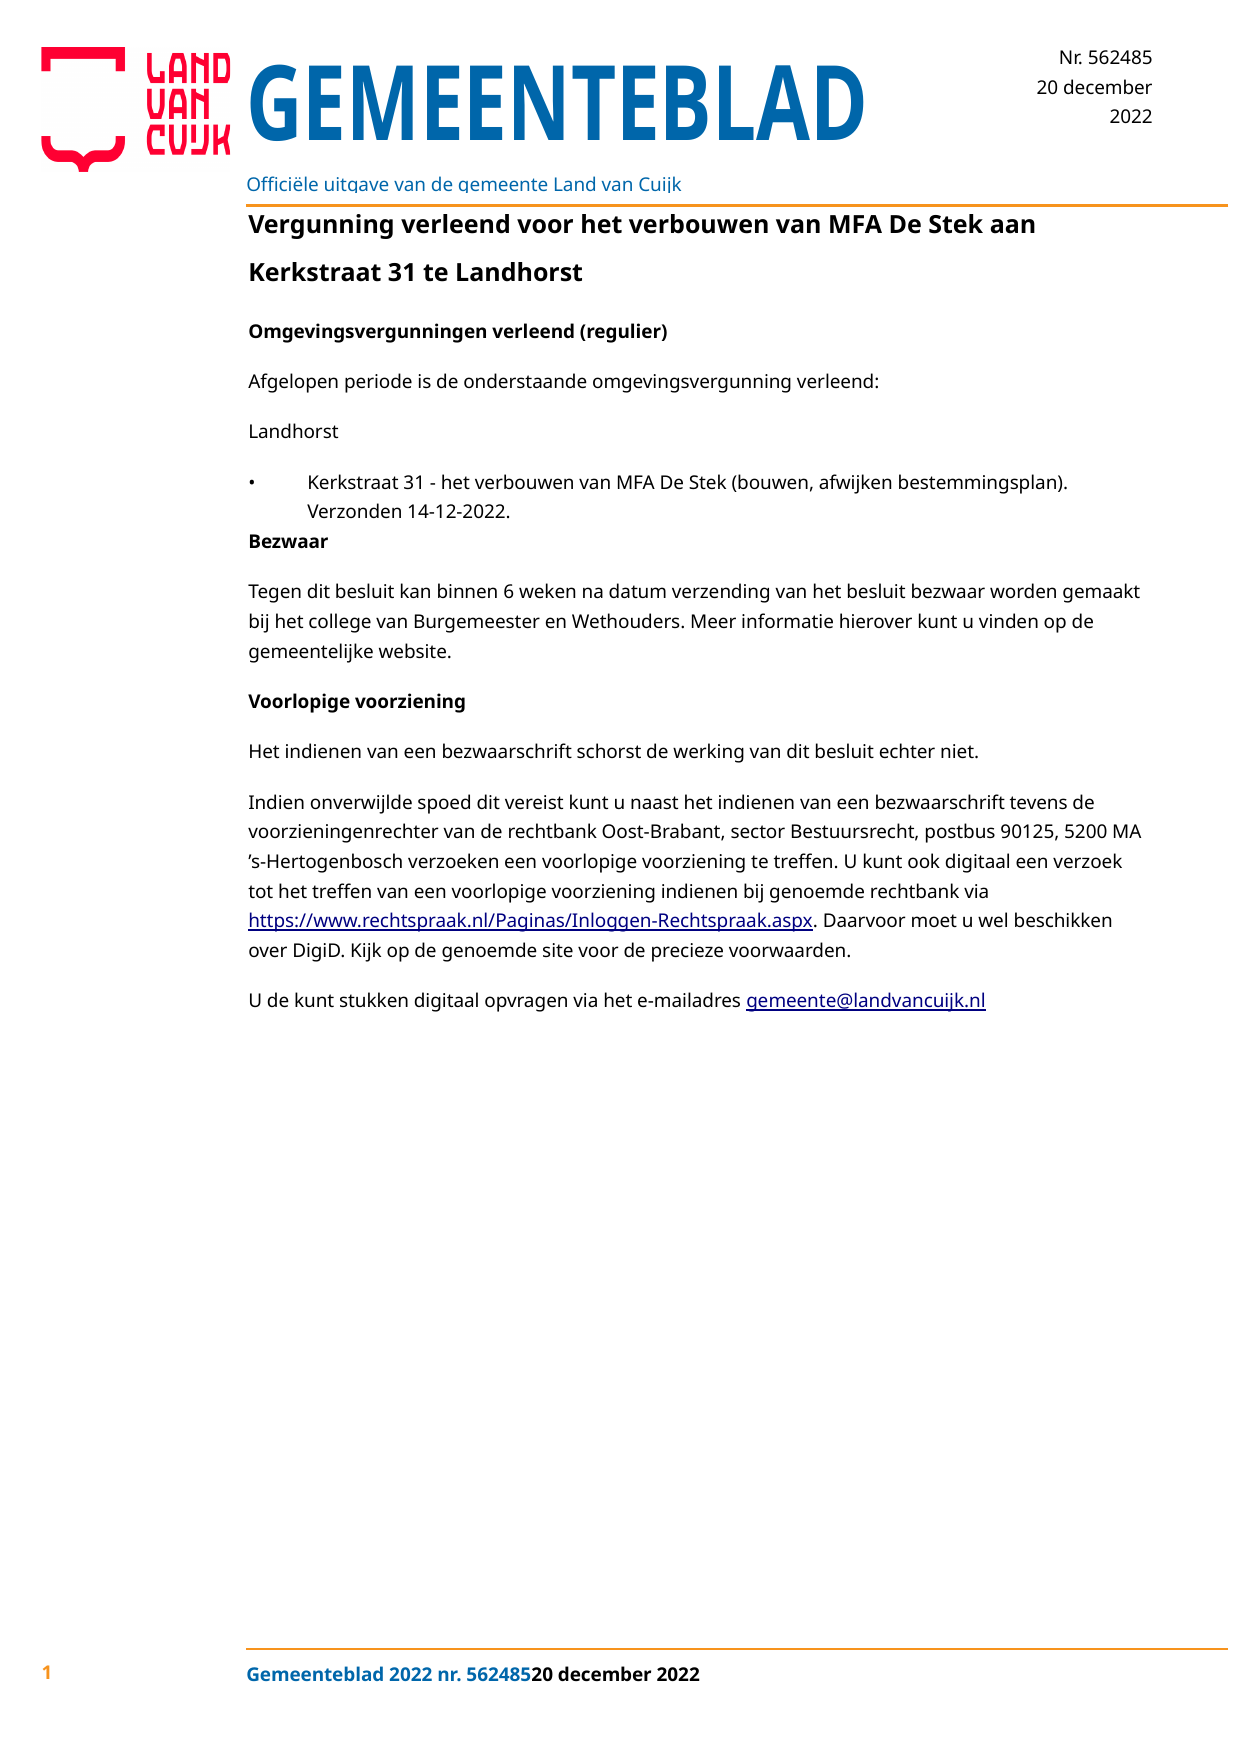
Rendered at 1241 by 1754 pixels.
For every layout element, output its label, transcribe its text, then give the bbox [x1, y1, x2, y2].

picture [41, 47, 231, 172]
text Tegen dit besluit kan binnen 6 weken na datum verzending van het besluit bezwaar worden gemaakt bij het college van Burgemeester en Wethouders. Meer informatie hierover kunt u vinden op de gemeentelijke website. [248, 579, 1152, 664]
text Landhorst [248, 419, 1152, 444]
text Bezwaar [248, 528, 1152, 554]
text U de kunt stukken digitaal opvragen via het e-mailadres gemeente@landvancuijk.nl [248, 987, 1152, 1013]
text Omgevingsvergunningen verleend (regulier) [248, 318, 1152, 344]
list Kerkstraat 31 - het verbouwen van MFA De Stek (bouwen, afwijken bestemmingsplan). Verzonden 14-12-2022. [248, 469, 1152, 524]
text Vergunning verleend voor het verbouwen van MFA De Stek aan Kerkstraat 31 te Landhorst [248, 207, 1152, 288]
text Voorlopige voorziening [248, 688, 1152, 714]
text Indien onverwijlde spoed dit vereist kunt u naast het indienen van een bezwaarschrift tevens de voorzieningenrechter van de rechtbank Oost-Brabant, sector Bestuursrecht, postbus 90125, 5200 MA ’s-Hertogenbosch verzoeken een voorlopige voorziening te treffen. U kunt ook digitaal een verzoek tot het treffen van een voorlopige voorziening indienen bij genoemde rechtbank via https://www.rechtspraak.nl/Paginas/Inloggen-Rechtspraak.aspx. Daarvoor moet u wel beschikken over DigiD. Kijk op de genoemde site voor de precieze voorwaarden. [248, 789, 1152, 963]
text Het indienen van een bezwaarschrift schorst de werking van dit besluit echter niet. [248, 739, 1152, 764]
text Afgelopen periode is de onderstaande omgevingsvergunning verleend: [248, 368, 1152, 394]
